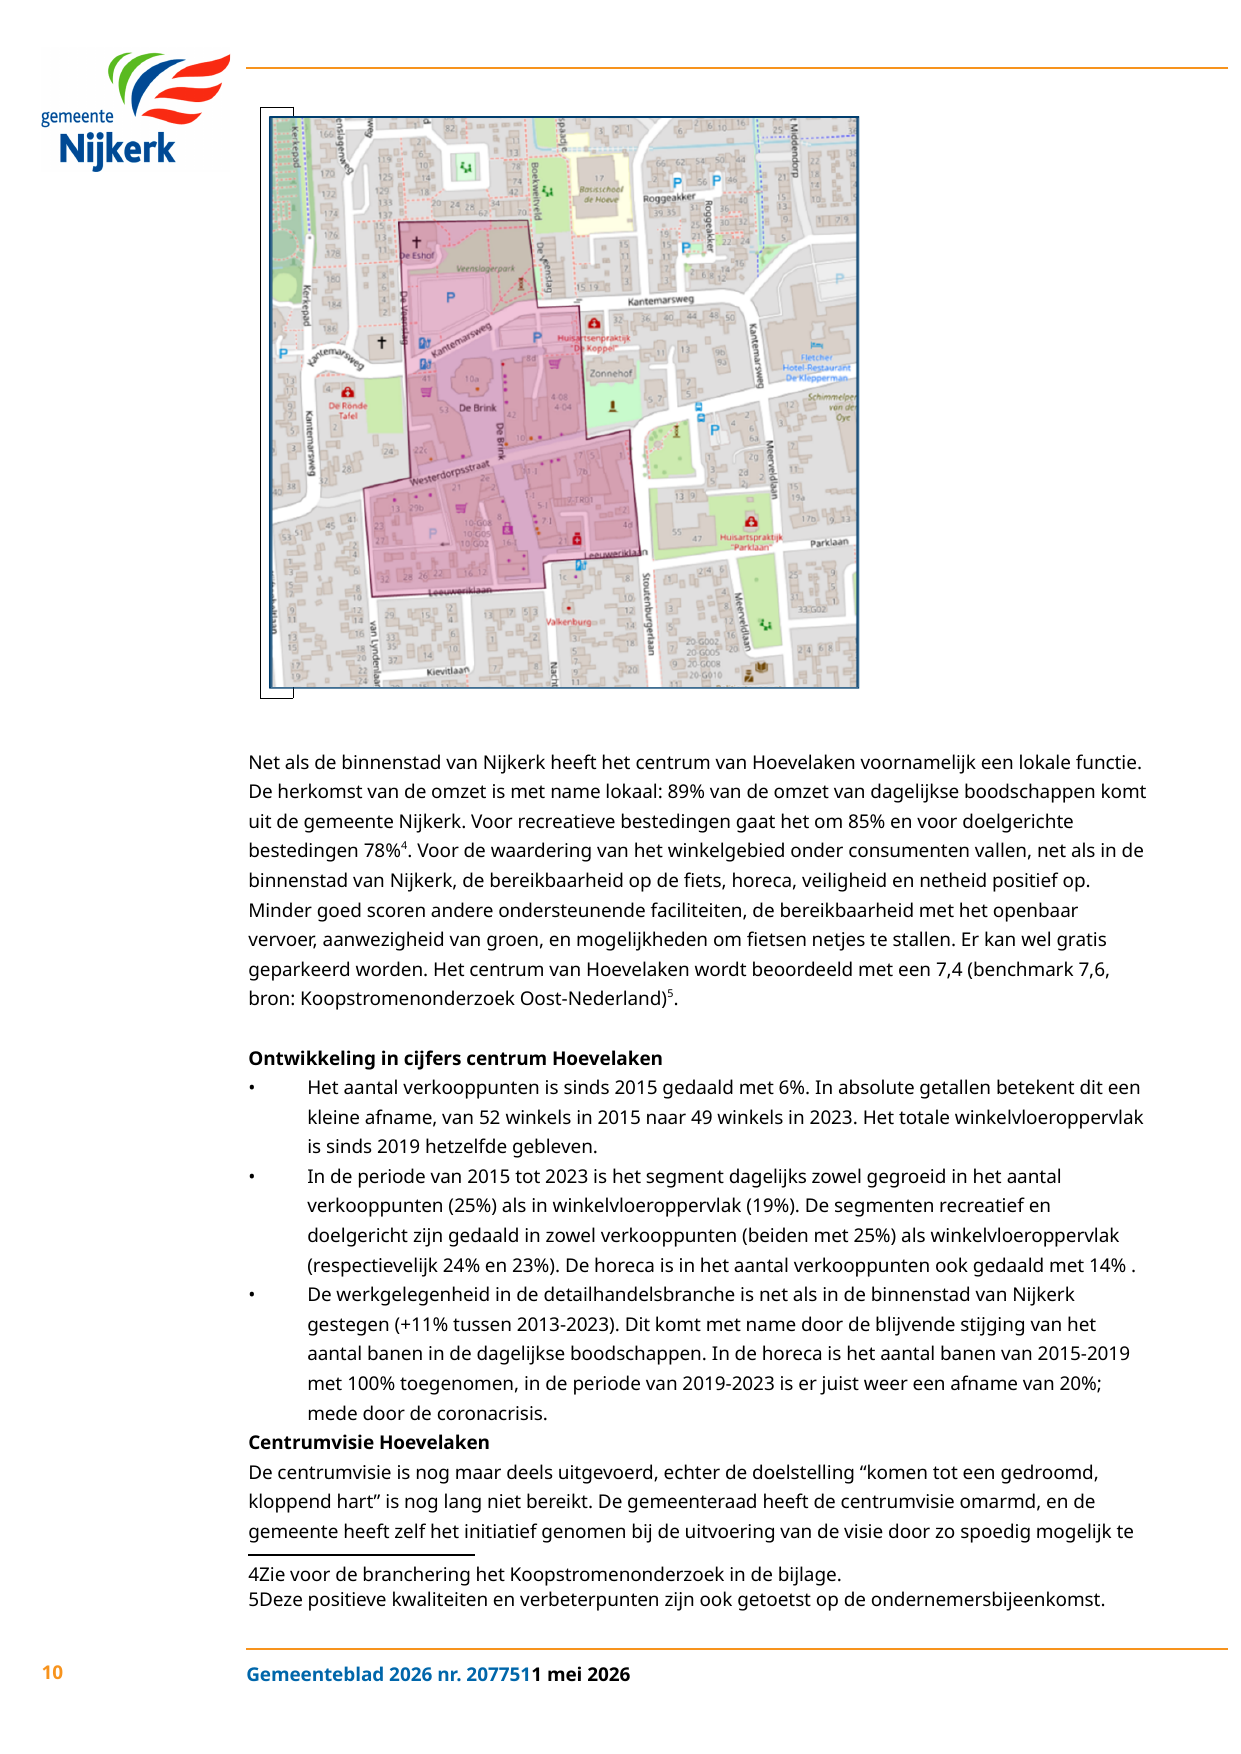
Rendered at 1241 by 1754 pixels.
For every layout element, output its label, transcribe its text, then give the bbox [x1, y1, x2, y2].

list De werkgelegenheid in de detailhandelsbranche is net als in de binnenstad van Nijkerk gestegen (+11% tussen 2013-2023). Dit komt met name door de blijvende stijging van het aantal banen in de dagelijkse boodschappen. In de horeca is het aantal banen van 2015-2019 met 100% toegenomen, in de periode van 2019-2023 is er juist weer een afname van 20%; mede door de coronacrisis. [248, 1281, 1152, 1426]
picture [41, 47, 231, 172]
list Het aantal verkooppunten is sinds 2015 gedaald met 6%. In absolute getallen betekent dit een kleine afname, van 52 winkels in 2015 naar 49 winkels in 2023. Het totale winkelvloeroppervlak is sinds 2019 hetzelfde gebleven. [248, 1074, 1152, 1159]
text Net als de binnenstad van Nijkerk heeft het centrum van Hoevelaken voornamelijk een lokale functie. De herkomst van de omzet is met name lokaal: 89% van de omzet van dagelijkse boodschappen komt uit de gemeente Nijkerk. Voor recreatieve bestedingen gaat het om 85% en voor doelgerichte bestedingen 78%. Voor de waardering van het winkelgebied onder consumenten vallen, net als in de binnenstad van Nijkerk, de bereikbaarheid op de fiets, horeca, veiligheid en netheid positief op. Minder goed scoren andere ondersteunende faciliteiten, de bereikbaarheid met het openbaar vervoer, aanwezigheid van groen, en mogelijkheden om fietsen netjes te stallen. Er kan wel gratis geparkeerd worden. Het centrum van Hoevelaken wordt beoordeeld met een 7,4 (benchmark 7,6, bron: Koopstromenonderzoek Oost-Nederland). [248, 749, 1152, 1011]
text Zie voor de branchering het Koopstromenonderzoek in de bijlage. [248, 1561, 1152, 1586]
text De centrumvisie is nog maar deels uitgevoerd, echter de doelstelling “komen tot een gedroomd, kloppend hart” is nog lang niet bereikt. De gemeenteraad heeft de centrumvisie omarmd, en de gemeente heeft zelf het initiatief genomen bij de uitvoering van de visie door zo spoedig mogelijk te [248, 1459, 1152, 1544]
picture [268, 115, 860, 689]
text Centrumvisie Hoevelaken [248, 1429, 1152, 1455]
list In de periode van 2015 tot 2023 is het segment dagelijks zowel gegroeid in het aantal verkooppunten (25%) als in winkelvloeroppervlak (19%). De segmenten recreatief en doelgericht zijn gedaald in zowel verkooppunten (beiden met 25%) als winkelvloeroppervlak (respectievelijk 24% en 23%). De horeca is in het aantal verkooppunten ook gedaald met 14% . [248, 1163, 1152, 1278]
text Deze positieve kwaliteiten en verbeterpunten zijn ook getoetst op de ondernemersbijeenkomst. [248, 1586, 1152, 1612]
text Ontwikkeling in cijfers centrum Hoevelaken [248, 1045, 1152, 1071]
